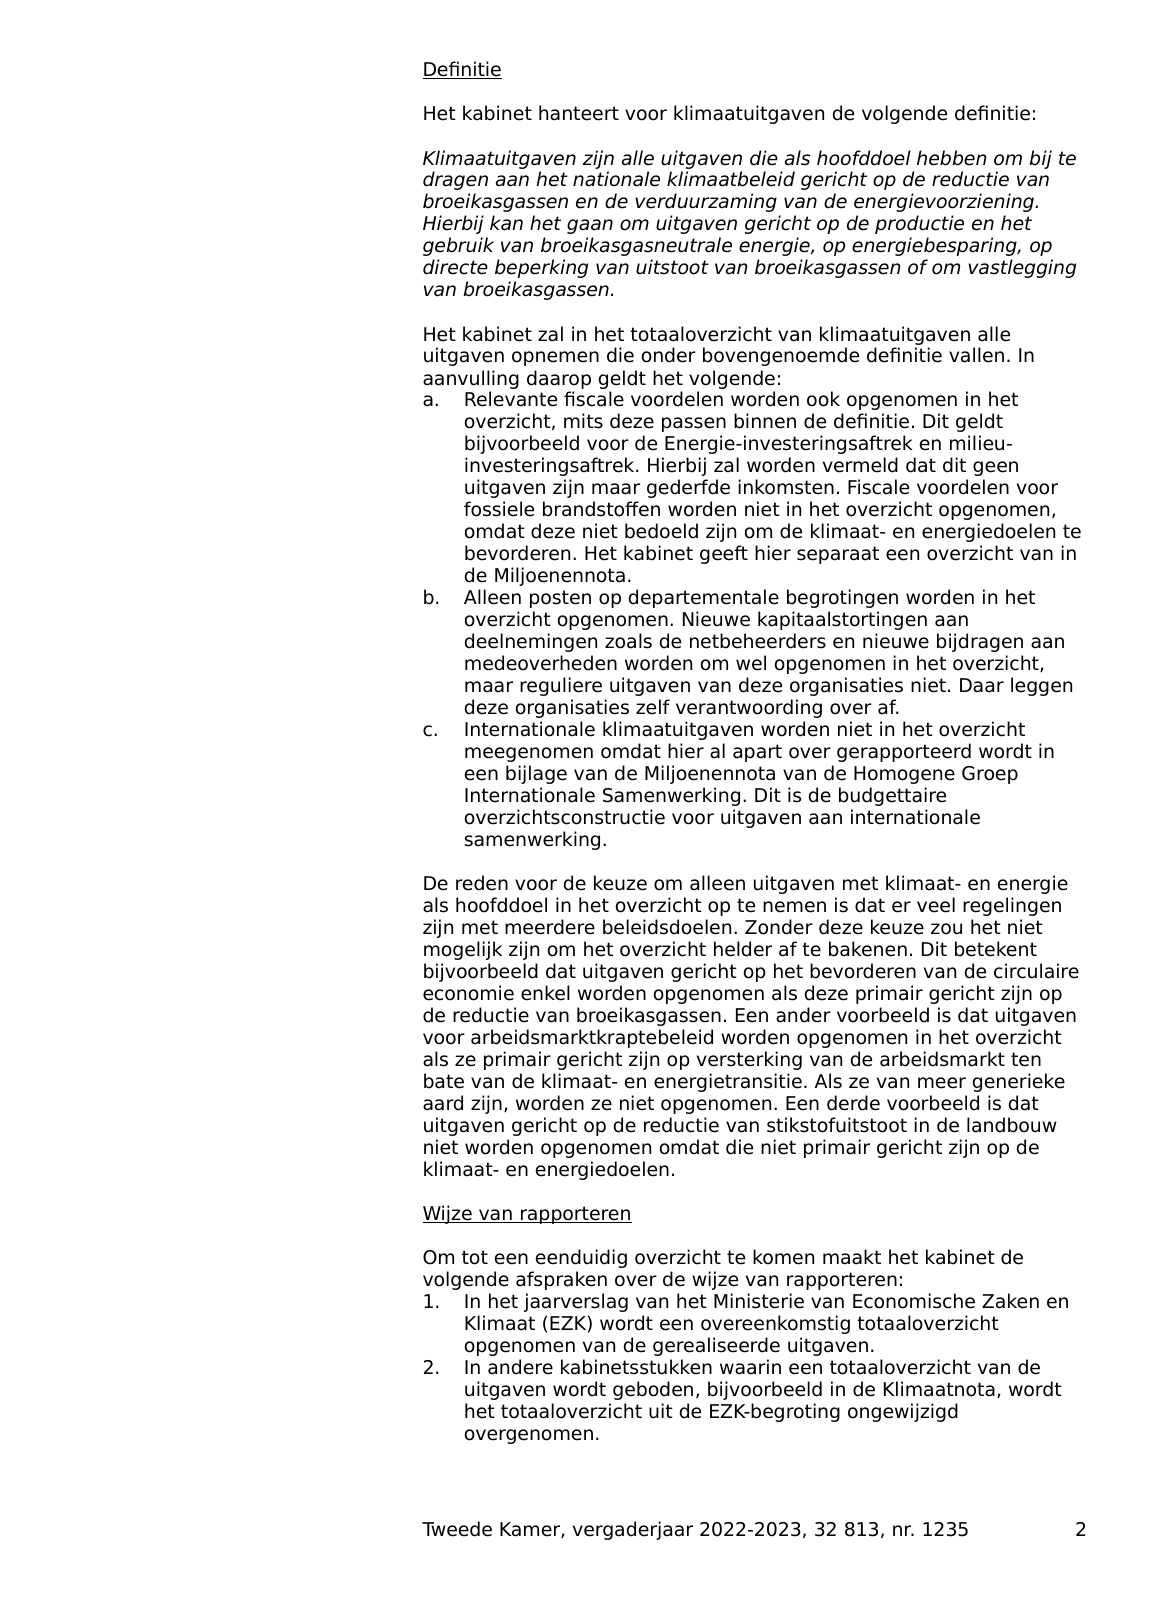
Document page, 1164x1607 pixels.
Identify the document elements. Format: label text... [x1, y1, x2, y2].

text 1. In het jaarverslag van het Ministerie van Economische Zaken en Klimaat (EZK) wordt een overeenkomstig totaaloverzicht opgenomen van de gerealiseerde uitgaven. [422, 1291, 1087, 1357]
text Klimaatuitgaven zijn alle uitgaven die als hoofddoel hebben om bij te dragen aan het nationale klimaatbeleid gericht op de reductie van broeikasgassen en de verduurzaming van de energievoorziening. Hierbij kan het gaan om uitgaven gericht op de productie en het gebruik van broeikasgasneutrale energie, op energiebesparing, op directe beperking van uitstoot van broeikasgassen of om vastlegging van broeikasgassen. [422, 147, 1087, 301]
text De reden voor de keuze om alleen uitgaven met klimaat- en energie als hoofddoel in het overzicht op te nemen is dat er veel regelingen zijn met meerdere beleidsdoelen. Zonder deze keuze zou het niet mogelijk zijn om het overzicht helder af te bakenen. Dit betekent bijvoorbeeld dat uitgaven gericht op het bevorderen van de circulaire economie enkel worden opgenomen als deze primair gericht zijn op de reductie van broeikasgassen. Een ander voorbeeld is dat uitgaven voor arbeidsmarktkraptebeleid worden opgenomen in het overzicht als ze primair gericht zijn op versterking van de arbeidsmarkt ten bate van de klimaat- en energietransitie. Als ze van meer generieke aard zijn, worden ze niet opgenomen. Een derde voorbeeld is dat uitgaven gericht op de reductie van stikstofuitstoot in de landbouw niet worden opgenomen omdat die niet primair gericht zijn op de klimaat- en energiedoelen. [422, 873, 1087, 1181]
text b. Alleen posten op departementale begrotingen worden in het overzicht opgenomen. Nieuwe kapitaalstortingen aan deelnemingen zoals de netbeheerders en nieuwe bijdragen aan medeoverheden worden om wel opgenomen in het overzicht, maar reguliere uitgaven van deze organisaties niet. Daar leggen deze organisaties zelf verantwoording over af. [422, 587, 1087, 719]
text Het kabinet hanteert voor klimaatuitgaven de volgende definitie: [422, 103, 1087, 125]
text 2. In andere kabinetsstukken waarin een totaaloverzicht van de uitgaven wordt geboden, bijvoorbeeld in de Klimaatnota, wordt het totaaloverzicht uit de EZK-begroting ongewijzigd overgenomen. [422, 1357, 1087, 1445]
text Het kabinet zal in het totaaloverzicht van klimaatuitgaven alle uitgaven opnemen die onder bovengenoemde definitie vallen. In aanvulling daarop geldt het volgende: [422, 323, 1087, 389]
text a. Relevante fiscale voordelen worden ook opgenomen in het overzicht, mits deze passen binnen de definitie. Dit geldt bijvoorbeeld voor de Energie-investeringsaftrek en milieu-investeringsaftrek. Hierbij zal worden vermeld dat dit geen uitgaven zijn maar gederfde inkomsten. Fiscale voordelen voor fossiele brandstoffen worden niet in het overzicht opgenomen, omdat deze niet bedoeld zijn om de klimaat- en energiedoelen te bevorderen. Het kabinet geeft hier separaat een overzicht van in de Miljoenennota. [422, 389, 1087, 587]
text Om tot een eenduidig overzicht te komen maakt het kabinet de volgende afspraken over de wijze van rapporteren: [422, 1247, 1087, 1291]
subtitle Wijze van rapporteren [422, 1203, 1087, 1225]
subtitle Definitie [422, 59, 1087, 81]
text c. Internationale klimaatuitgaven worden niet in het overzicht meegenomen omdat hier al apart over gerapporteerd wordt in een bijlage van de Miljoenennota van de Homogene Groep Internationale Samenwerking. Dit is de budgettaire overzichtsconstructie voor uitgaven aan internationale samenwerking. [422, 719, 1087, 851]
